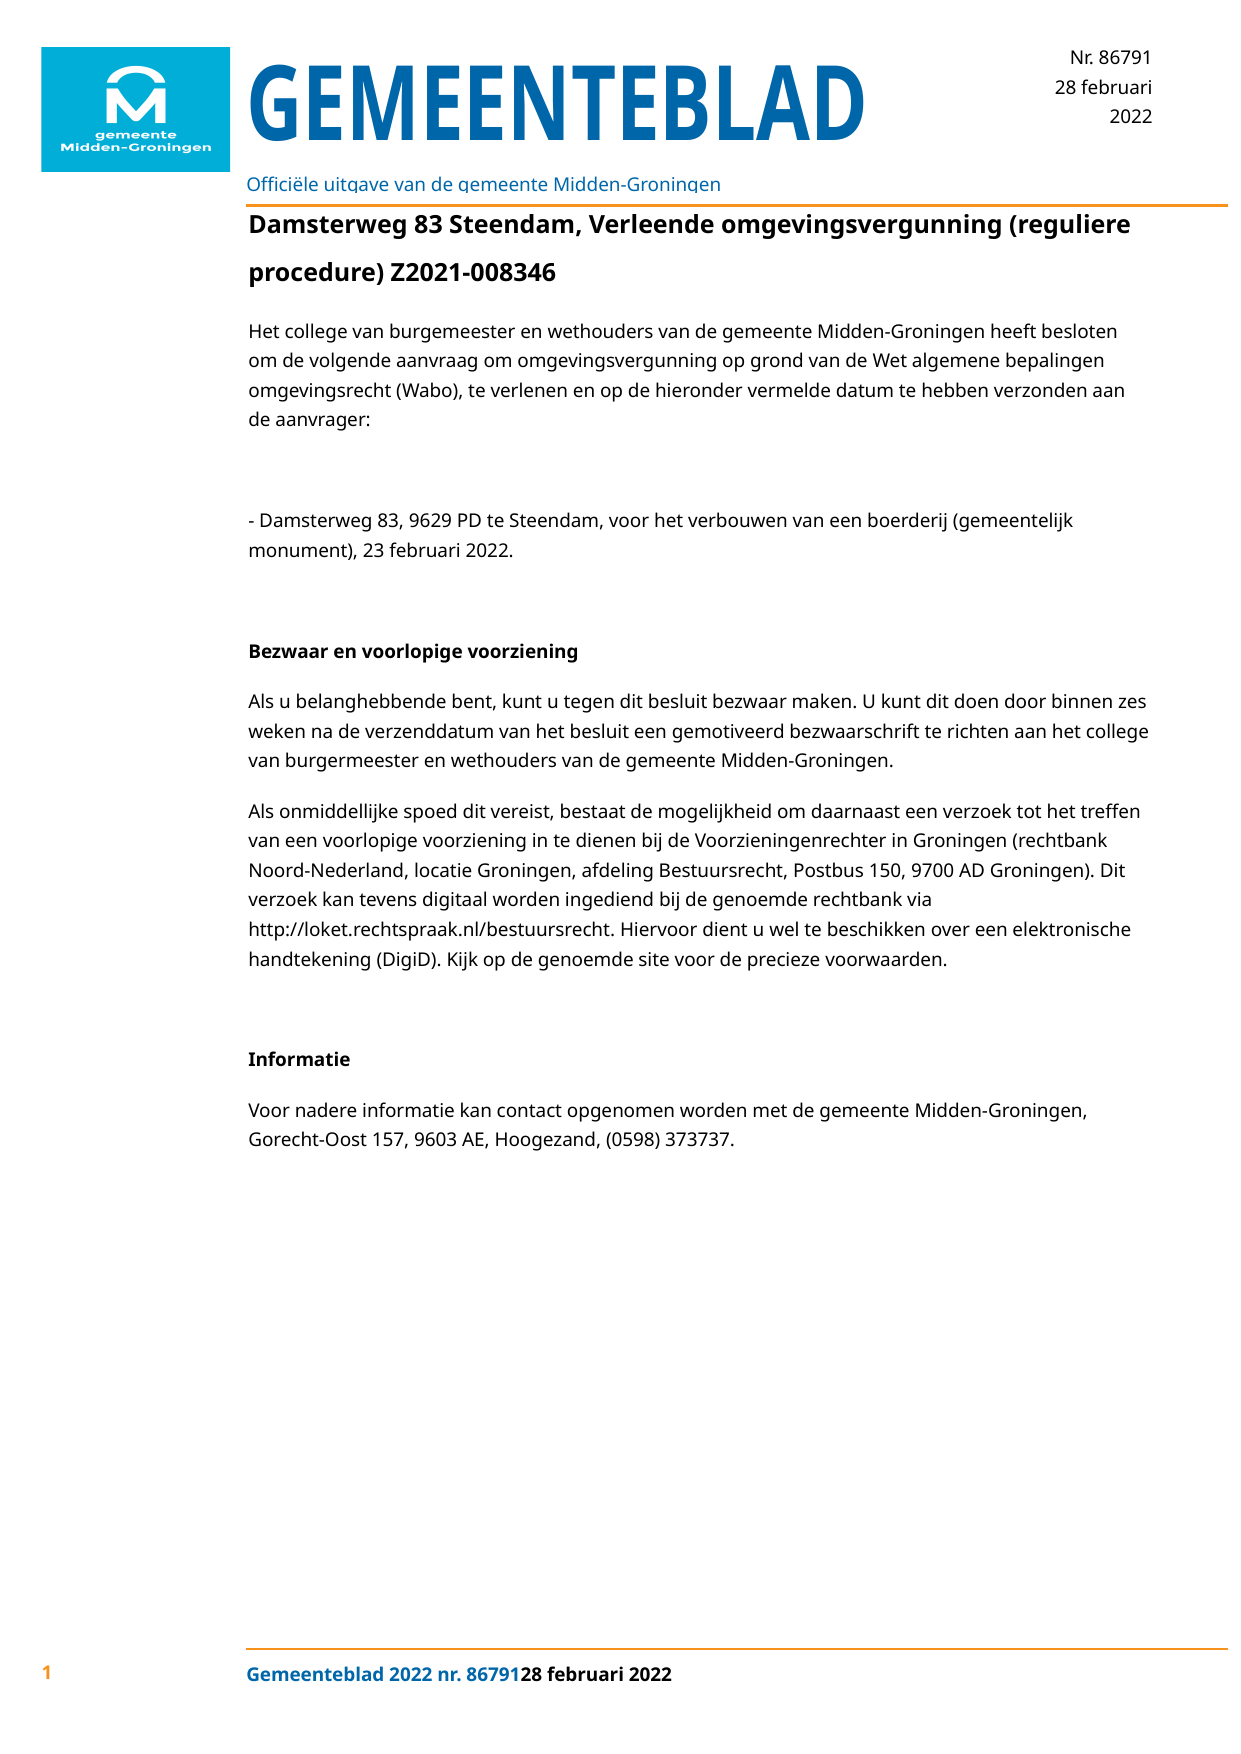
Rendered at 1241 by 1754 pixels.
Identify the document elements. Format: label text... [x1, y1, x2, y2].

text - Damsterweg 83, 9629 PD te Steendam, voor het verbouwen van een boerderij (gemeentelijk monument), 23 februari 2022. [248, 507, 1152, 563]
text Als u belanghebbende bent, kunt u tegen dit besluit bezwaar maken. U kunt dit doen door binnen zes weken na de verzenddatum van het besluit een gemotiveerd bezwaarschrift te richten aan het college van burgermeester en wethouders van de gemeente Midden-Groningen. [248, 688, 1152, 773]
text Het college van burgemeester en wethouders van de gemeente Midden-Groningen heeft besloten om de volgende aanvraag om omgevingsvergunning op grond van de Wet algemene bepalingen omgevingsrecht (Wabo), te verlenen en op de hieronder vermelde datum te hebben verzonden aan de aanvrager: [248, 318, 1152, 432]
text Damsterweg 83 Steendam, Verleende omgevingsvergunning (reguliere procedure) Z2021-008346 [248, 207, 1152, 288]
picture [107, 89, 165, 122]
text Informatie [248, 1047, 1152, 1072]
text Als onmiddellijke spoed dit vereist, bestaat de mogelijkheid om daarnaast een verzoek tot het treffen van een voorlopige voorziening in te dienen bij de Voorzieningenrechter in Groningen (rechtbank Noord-Nederland, locatie Groningen, afdeling Bestuursrecht, Postbus 150, 9700 AD Groningen). Dit verzoek kan tevens digitaal worden ingediend bij de genoemde rechtbank via http://loket.rechtspraak.nl/bestuursrecht. Hiervoor dient u wel te beschikken over een elektronische handtekening (DigiD). Kijk op de genoemde site voor de precieze voorwaarden. [248, 798, 1152, 972]
text Bezwaar en voorlopige voorziening [248, 638, 1152, 664]
text Voor nadere informatie kan contact opgenomen worden met de gemeente Midden-Groningen, Gorecht-Oost 157, 9603 AE, Hoogezand, (0598) 373737. [248, 1097, 1152, 1152]
picture [184, 146, 190, 153]
picture [108, 66, 164, 82]
